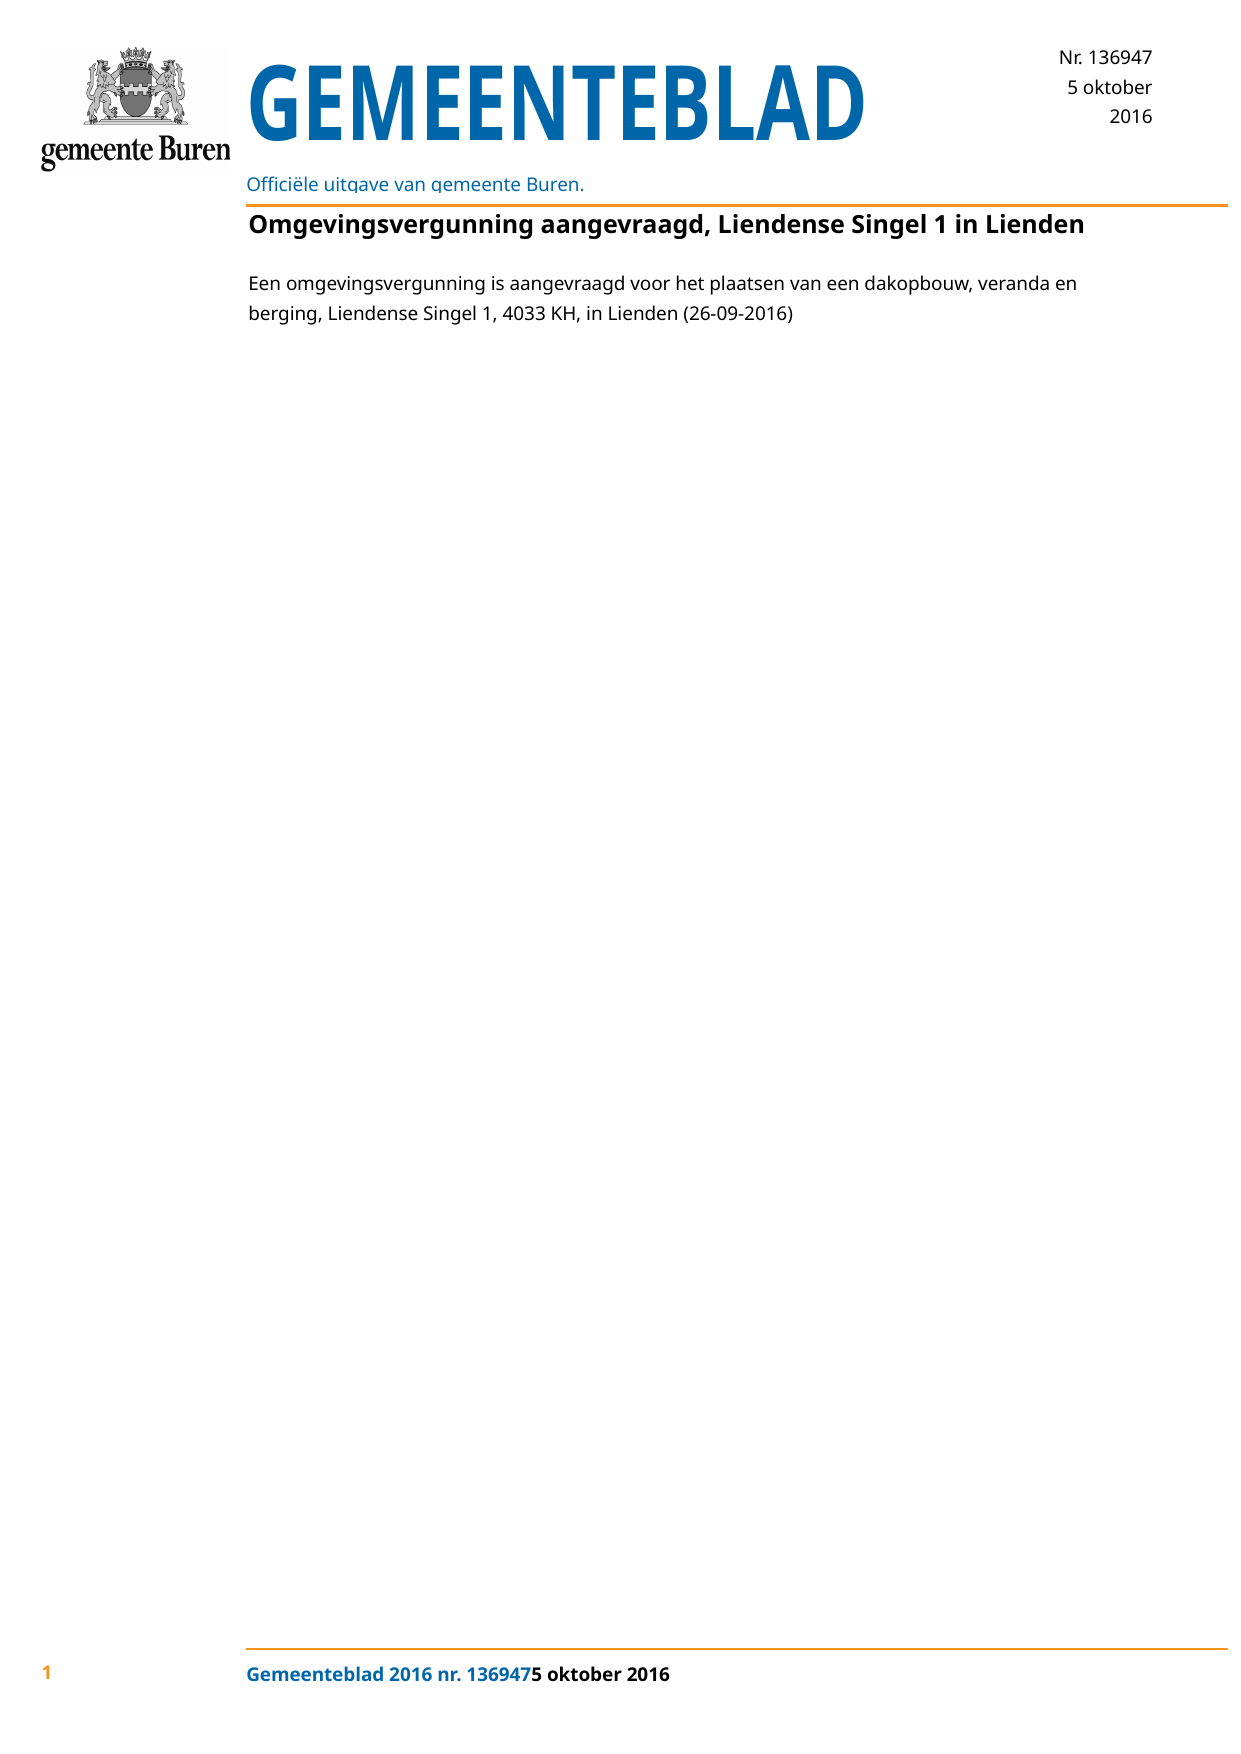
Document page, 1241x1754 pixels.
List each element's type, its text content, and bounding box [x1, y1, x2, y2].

picture [41, 47, 231, 172]
text Een omgevingsvergunning is aangevraagd voor het plaatsen van een dakopbouw, veranda en berging, Liendense Singel 1, 4033 KH, in Lienden (26-09-2016) [248, 270, 1152, 326]
text Omgevingsvergunning aangevraagd, Liendense Singel 1 in Lienden [248, 207, 1152, 241]
